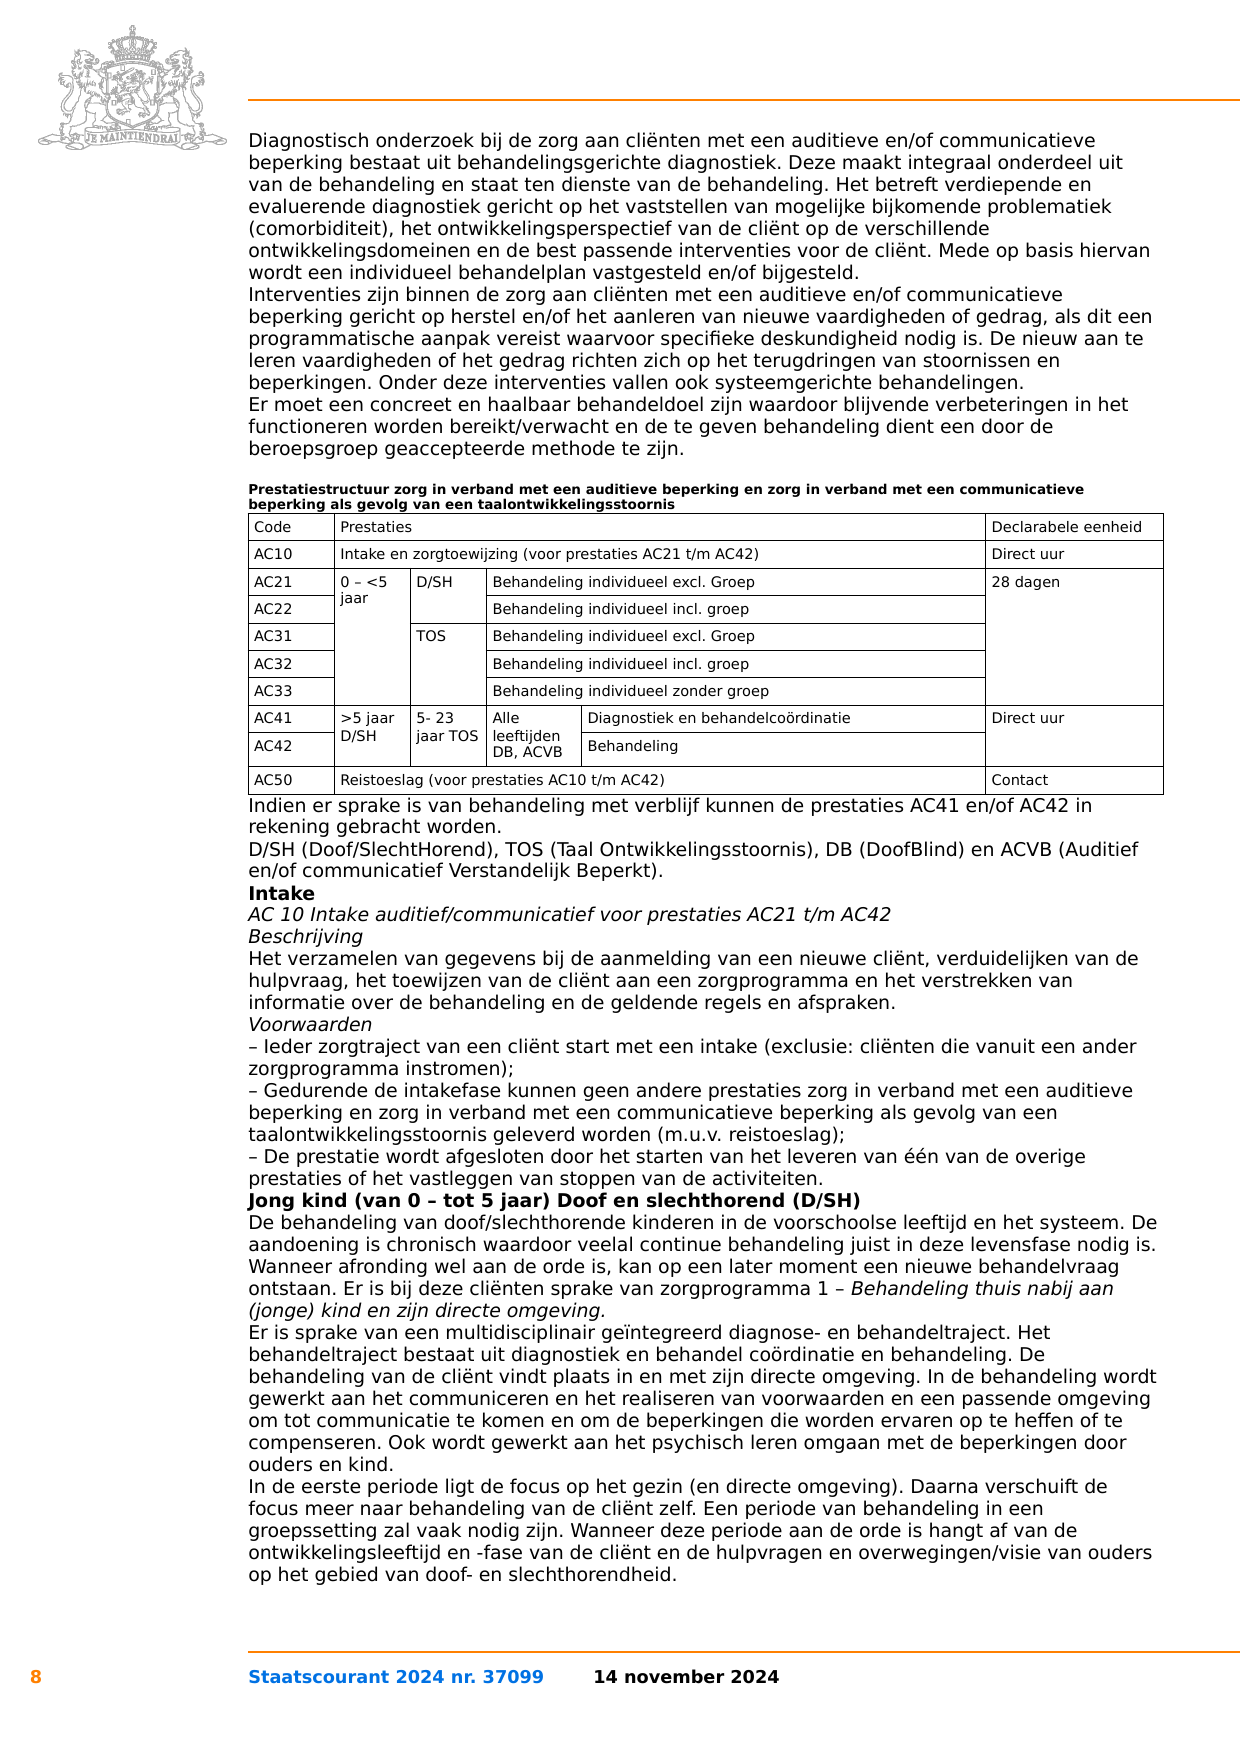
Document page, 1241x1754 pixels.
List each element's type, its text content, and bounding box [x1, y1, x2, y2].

text – De prestatie wordt afgesloten door het starten van het leveren van één van de overige prestaties of het vastleggen van stoppen van de activiteiten. [248, 1146, 1163, 1190]
table_cell Contact [986, 767, 1163, 793]
text In de eerste periode ligt de focus op het gezin (en directe omgeving). Daarna verschuift de focus meer naar behandeling van de cliënt zelf. Een periode van behandeling in een groepssetting zal vaak nodig zijn. Wanneer deze periode aan de orde is hangt af van de ontwikkelingsleeftijd en -fase van de cliënt en de hulpvragen en overwegingen/visie van ouders op het gebied van doof- en slechthorendheid. [248, 1476, 1163, 1586]
table_cell D/SH [411, 569, 486, 622]
table_cell Behandeling individueel excl. Groep [487, 624, 985, 650]
table_cell TOS [411, 624, 486, 705]
text – Gedurende de intakefase kunnen geen andere prestaties zorg in verband met een auditieve beperking en zorg in verband met een communicatieve beperking als gevolg van een taalontwikkelingsstoornis geleverd worden (m.u.v. reistoeslag); [248, 1080, 1163, 1146]
text Intake [248, 882, 1163, 904]
table_cell 0 – <5 jaar [335, 569, 410, 705]
text Voorwaarden [248, 1014, 1163, 1036]
picture [38, 25, 227, 150]
table_cell Prestaties [335, 514, 985, 540]
table_cell 28 dagen [986, 569, 1163, 705]
table_cell Intake en zorgtoewijzing (voor prestaties AC21 t/m AC42) [335, 541, 985, 568]
table_cell Behandeling individueel incl. groep [487, 651, 985, 677]
text – Ieder zorgtraject van een cliënt start met een intake (exclusie: cliënten die vanuit een ander zorgprogramma instromen); [248, 1036, 1163, 1080]
table_cell AC32 [249, 651, 334, 677]
table_cell Behandeling individueel zonder groep [487, 678, 985, 705]
table_cell Reistoeslag (voor prestaties AC10 t/m AC42) [335, 767, 985, 793]
table_cell Direct uur [986, 706, 1163, 766]
table_cell Behandeling individueel incl. groep [487, 596, 985, 622]
text Diagnostisch onderzoek bij de zorg aan cliënten met een auditieve en/of communicatieve beperking bestaat uit behandelingsgerichte diagnostiek. Deze maakt integraal onderdeel uit van de behandeling en staat ten dienste van de behandeling. Het betreft verdiepende en evaluerende diagnostiek gericht op het vaststellen van mogelijke bijkomende problematiek (comorbiditeit), het ontwikkelingsperspectief van de cliënt op de verschillende ontwikkelingsdomeinen en de best passende interventies voor de cliënt. Mede op basis hiervan wordt een individueel behandelplan vastgesteld en/of bijgesteld. [248, 130, 1163, 284]
text De behandeling van doof/slechthorende kinderen in de voorschoolse leeftijd en het systeem. De aandoening is chronisch waardoor veelal continue behandeling juist in deze levensfase nodig is. Wanneer afronding wel aan de orde is, kan op een later moment een nieuwe behandelvraag ontstaan. Er is bij deze cliënten sprake van zorgprogramma 1 – Behandeling thuis nabij aan (jonge) kind en zijn directe omgeving. [248, 1212, 1163, 1322]
table_cell Diagnostiek en behandelcoördinatie [582, 706, 985, 732]
table_cell AC22 [249, 596, 334, 622]
table_cell AC21 [249, 569, 334, 595]
table_cell 5- 23 jaar TOS [411, 706, 486, 766]
table_cell Code [249, 514, 334, 540]
table_header Prestatiestructuur zorg in verband met een auditieve beperking en zorg in verband met een communicatieve beperking als gevolg van een taalontwikkelingsstoornis [248, 481, 1163, 513]
text Beschrijving [248, 926, 1163, 948]
table_cell >5 jaar D/SH [335, 706, 410, 766]
text Jong kind (van 0 – tot 5 jaar) Doof en slechthorend (D/SH) [248, 1190, 1163, 1212]
text Er moet een concreet en haalbaar behandeldoel zijn waardoor blijvende verbeteringen in het functioneren worden bereikt/verwacht en de te geven behandeling dient een door de beroepsgroep geaccepteerde methode te zijn. [248, 394, 1163, 459]
text Indien er sprake is van behandeling met verblijf kunnen de prestaties AC41 en/of AC42 in rekening gebracht worden. [248, 795, 1163, 838]
text AC 10 Intake auditief/communicatief voor prestaties AC21 t/m AC42 [248, 904, 1163, 926]
text Het verzamelen van gegevens bij de aanmelding van een nieuwe cliënt, verduidelijken van de hulpvraag, het toewijzen van de cliënt aan een zorgprogramma en het verstrekken van informatie over de behandeling en de geldende regels en afspraken. [248, 948, 1163, 1014]
table_cell AC42 [249, 733, 334, 766]
table_cell AC10 [249, 541, 334, 568]
text D/SH (Doof/SlechtHorend), TOS (Taal Ontwikkelingsstoornis), DB (DoofBlind) en ACVB (Auditief en/of communicatief Verstandelijk Beperkt). [248, 838, 1163, 882]
table_cell Direct uur [986, 541, 1163, 568]
table_cell AC41 [249, 706, 334, 732]
text Interventies zijn binnen de zorg aan cliënten met een auditieve en/of communicatieve beperking gericht op herstel en/of het aanleren van nieuwe vaardigheden of gedrag, als dit een programmatische aanpak vereist waarvoor specifieke deskundigheid nodig is. De nieuw aan te leren vaardigheden of het gedrag richten zich op het terugdringen van stoornissen en beperkingen. Onder deze interventies vallen ook systeemgerichte behandelingen. [248, 284, 1163, 394]
table_cell Alle leeftijden DB, ACVB [487, 706, 581, 766]
table_cell AC50 [249, 767, 334, 793]
text Er is sprake van een multidisciplinair geïntegreerd diagnose- en behandeltraject. Het behandeltraject bestaat uit diagnostiek en behandel coördinatie en behandeling. De behandeling van de cliënt vindt plaats in en met zijn directe omgeving. In de behandeling wordt gewerkt aan het communiceren en het realiseren van voorwaarden en een passende omgeving om tot communicatie te komen en om de beperkingen die worden ervaren op te heffen of te compenseren. Ook wordt gewerkt aan het psychisch leren omgaan met de beperkingen door ouders en kind. [248, 1322, 1163, 1476]
table_cell Behandeling [582, 733, 985, 766]
table_cell AC31 [249, 624, 334, 650]
table_cell Behandeling individueel excl. Groep [487, 569, 985, 595]
table_cell AC33 [249, 678, 334, 705]
table_cell Declarabele eenheid [986, 514, 1163, 540]
